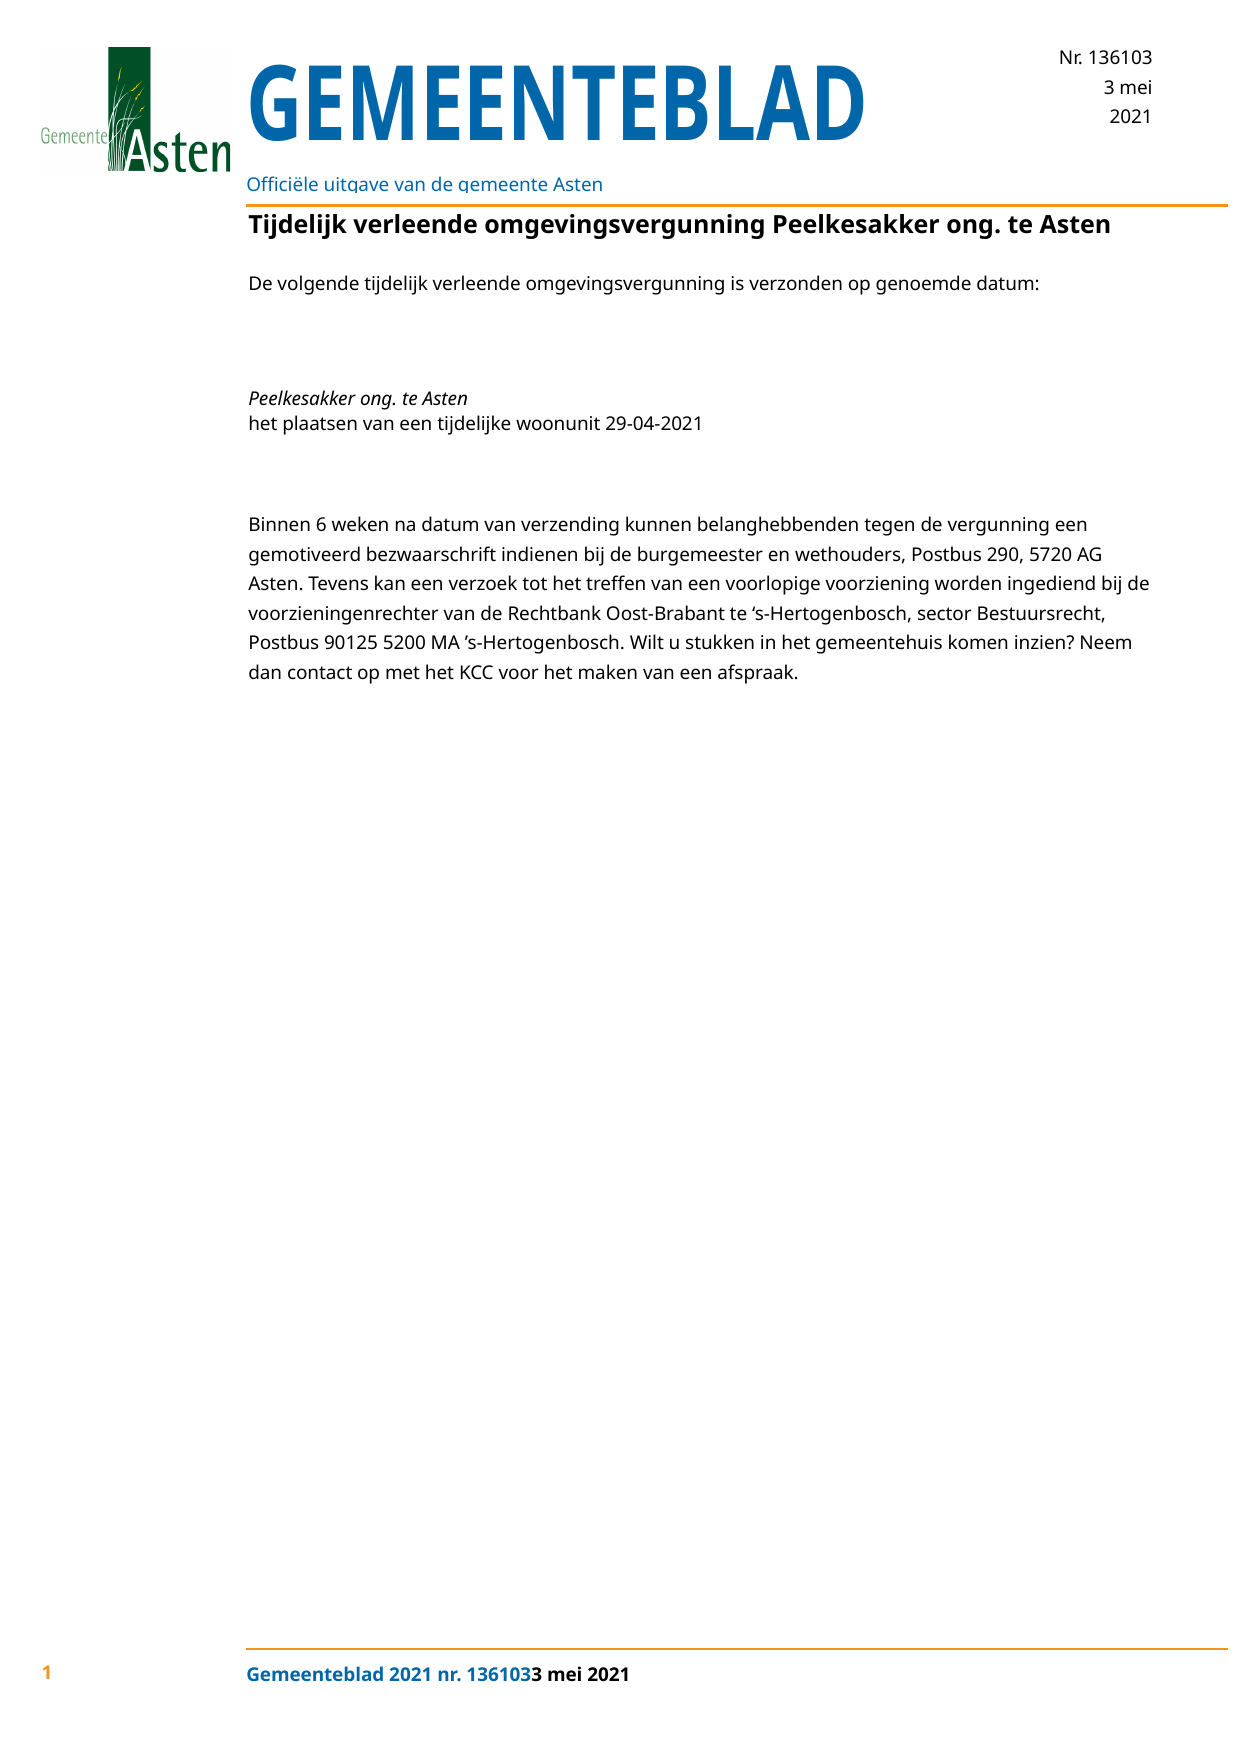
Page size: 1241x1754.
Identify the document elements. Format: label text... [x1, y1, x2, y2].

text Peelkesakker ong. te Asten [248, 385, 1152, 410]
text Tijdelijk verleende omgevingsvergunning Peelkesakker ong. te Asten [248, 207, 1152, 241]
picture [41, 47, 231, 172]
text De volgende tijdelijk verleende omgevingsvergunning is verzonden op genoemde datum: [248, 270, 1152, 296]
text het plaatsen van een tijdelijke woonunit 29-04-2021 [248, 410, 1152, 436]
text Binnen 6 weken na datum van verzending kunnen belanghebbenden tegen de vergunning een gemotiveerd bezwaarschrift indienen bij de burgemeester en wethouders, Postbus 290, 5720 AG Asten. Tevens kan een verzoek tot het treffen van een voorlopige voorziening worden ingediend bij de voorzieningenrechter van de Rechtbank Oost-Brabant te ‘s-Hertogenbosch, sector Bestuursrecht, Postbus 90125 5200 MA ’s-Hertogenbosch. Wilt u stukken in het gemeentehuis komen inzien? Neem dan contact op met het KCC voor het maken van een afspraak. [248, 511, 1152, 685]
